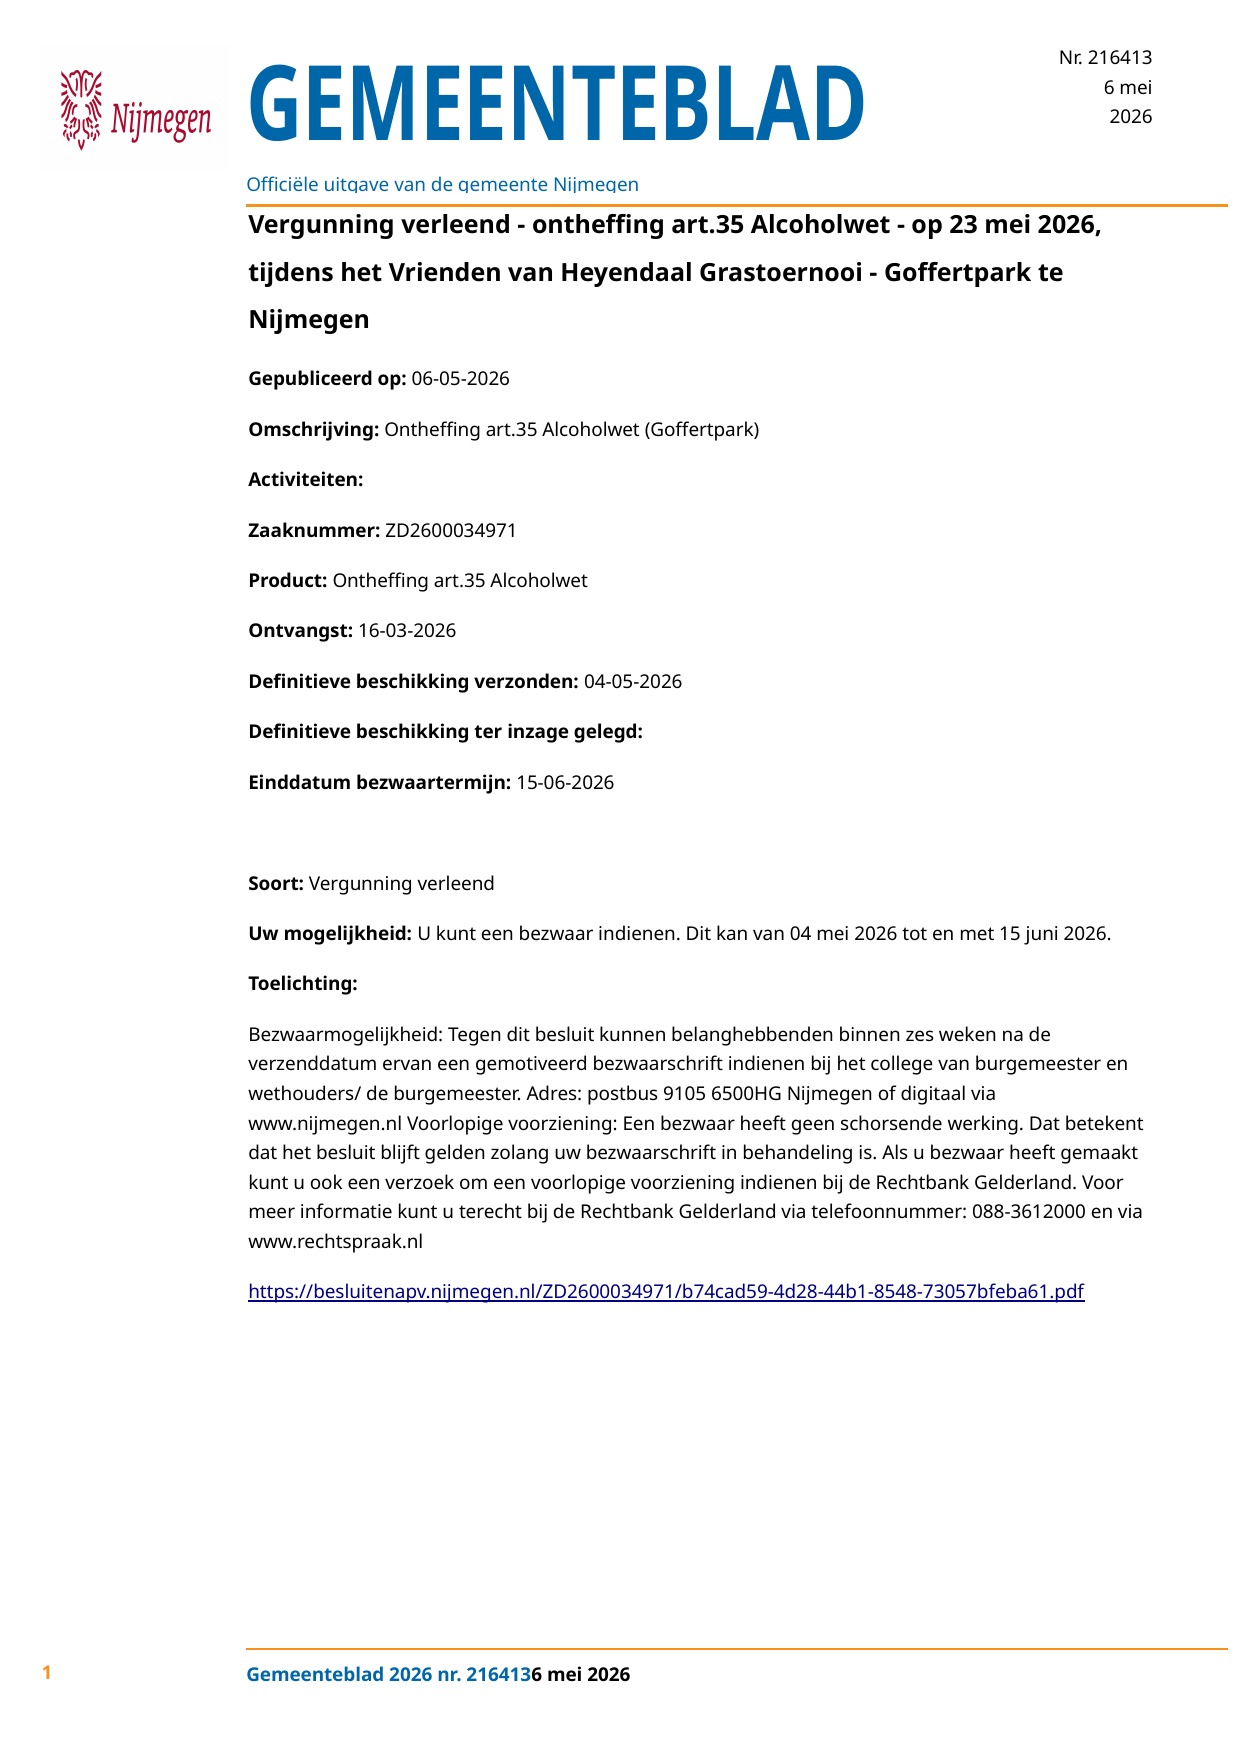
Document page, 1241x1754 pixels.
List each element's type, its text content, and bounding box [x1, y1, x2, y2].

text Toelichting: [248, 971, 1152, 996]
text Soort: Vergunning verleend [248, 870, 1152, 895]
text Omschrijving: Ontheffing art.35 Alcoholwet (Goffertpark) [248, 416, 1152, 442]
text Bezwaarmogelijkheid: Tegen dit besluit kunnen belanghebbenden binnen zes weken na de verzenddatum ervan een gemotiveerd bezwaarschrift indienen bij het college van burgemeester en wethouders/ de burgemeester. Adres: postbus 9105 6500HG Nijmegen of digitaal via www.nijmegen.nl Voorlopige voorziening: Een bezwaar heeft geen schorsende werking. Dat betekent dat het besluit blijft gelden zolang uw bezwaarschrift in behandeling is. Als u bezwaar heeft gemaakt kunt u ook een verzoek om een voorlopige voorziening indienen bij de Rechtbank Gelderland. Voor meer informatie kunt u terecht bij de Rechtbank Gelderland via telefoonnummer: 088-3612000 en via www.rechtspraak.nl [248, 1021, 1152, 1254]
text Definitieve beschikking verzonden: 04-05-2026 [248, 668, 1152, 694]
text Zaaknummer: ZD2600034971 [248, 517, 1152, 542]
text Gepubliceerd op: 06-05-2026 [248, 366, 1152, 391]
picture [41, 47, 231, 172]
text Uw mogelijkheid: U kunt een bezwaar indienen. Dit kan van 04 mei 2026 tot en met 15 juni 2026. [248, 920, 1152, 946]
text https://besluitenapv.nijmegen.nl/ZD2600034971/b74cad59-4d28-44b1-8548-73057bfeba61.pdf [248, 1278, 1152, 1304]
text Activiteiten: [248, 466, 1152, 492]
text Definitieve beschikking ter inzage gelegd: [248, 718, 1152, 744]
text Vergunning verleend - ontheffing art.35 Alcoholwet - op 23 mei 2026, tijdens het Vrienden van Heyendaal Grastoernooi - Goffertpark te Nijmegen [248, 207, 1152, 336]
text Einddatum bezwaartermijn: 15-06-2026 [248, 769, 1152, 794]
text Product: Ontheffing art.35 Alcoholwet [248, 567, 1152, 593]
text Ontvangst: 16-03-2026 [248, 618, 1152, 643]
